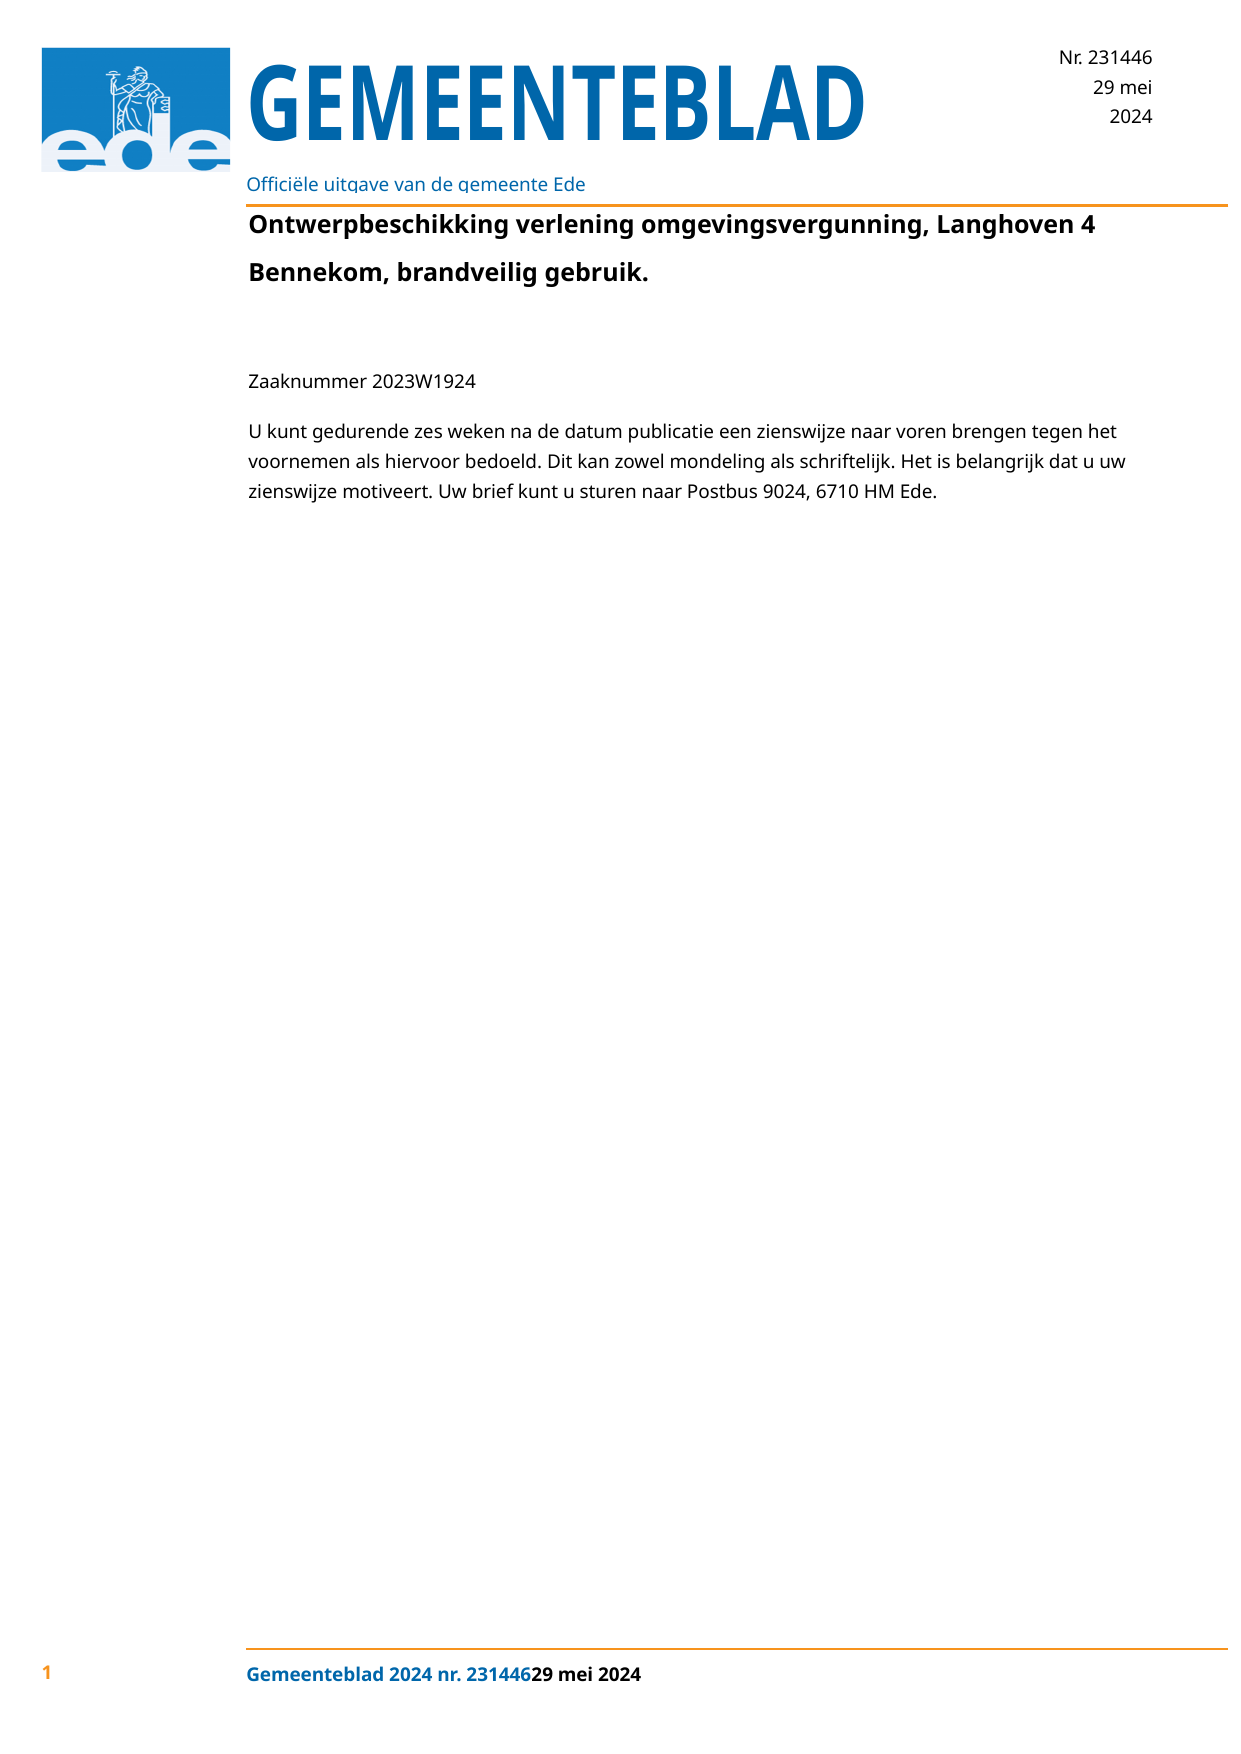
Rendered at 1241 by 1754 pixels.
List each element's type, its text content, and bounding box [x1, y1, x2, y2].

text U kunt gedurende zes weken na de datum publicatie een zienswijze naar voren brengen tegen het voornemen als hiervoor bedoeld. Dit kan zowel mondeling als schriftelijk. Het is belangrijk dat u uw zienswijze motiveert. Uw brief kunt u sturen naar Postbus 9024, 6710 HM Ede. [248, 419, 1152, 504]
text Zaaknummer 2023W1924 [248, 368, 1152, 394]
text Ontwerpbeschikking verlening omgevingsvergunning, Langhoven 4 Bennekom, brandveilig gebruik. [248, 207, 1152, 288]
picture [41, 47, 231, 172]
